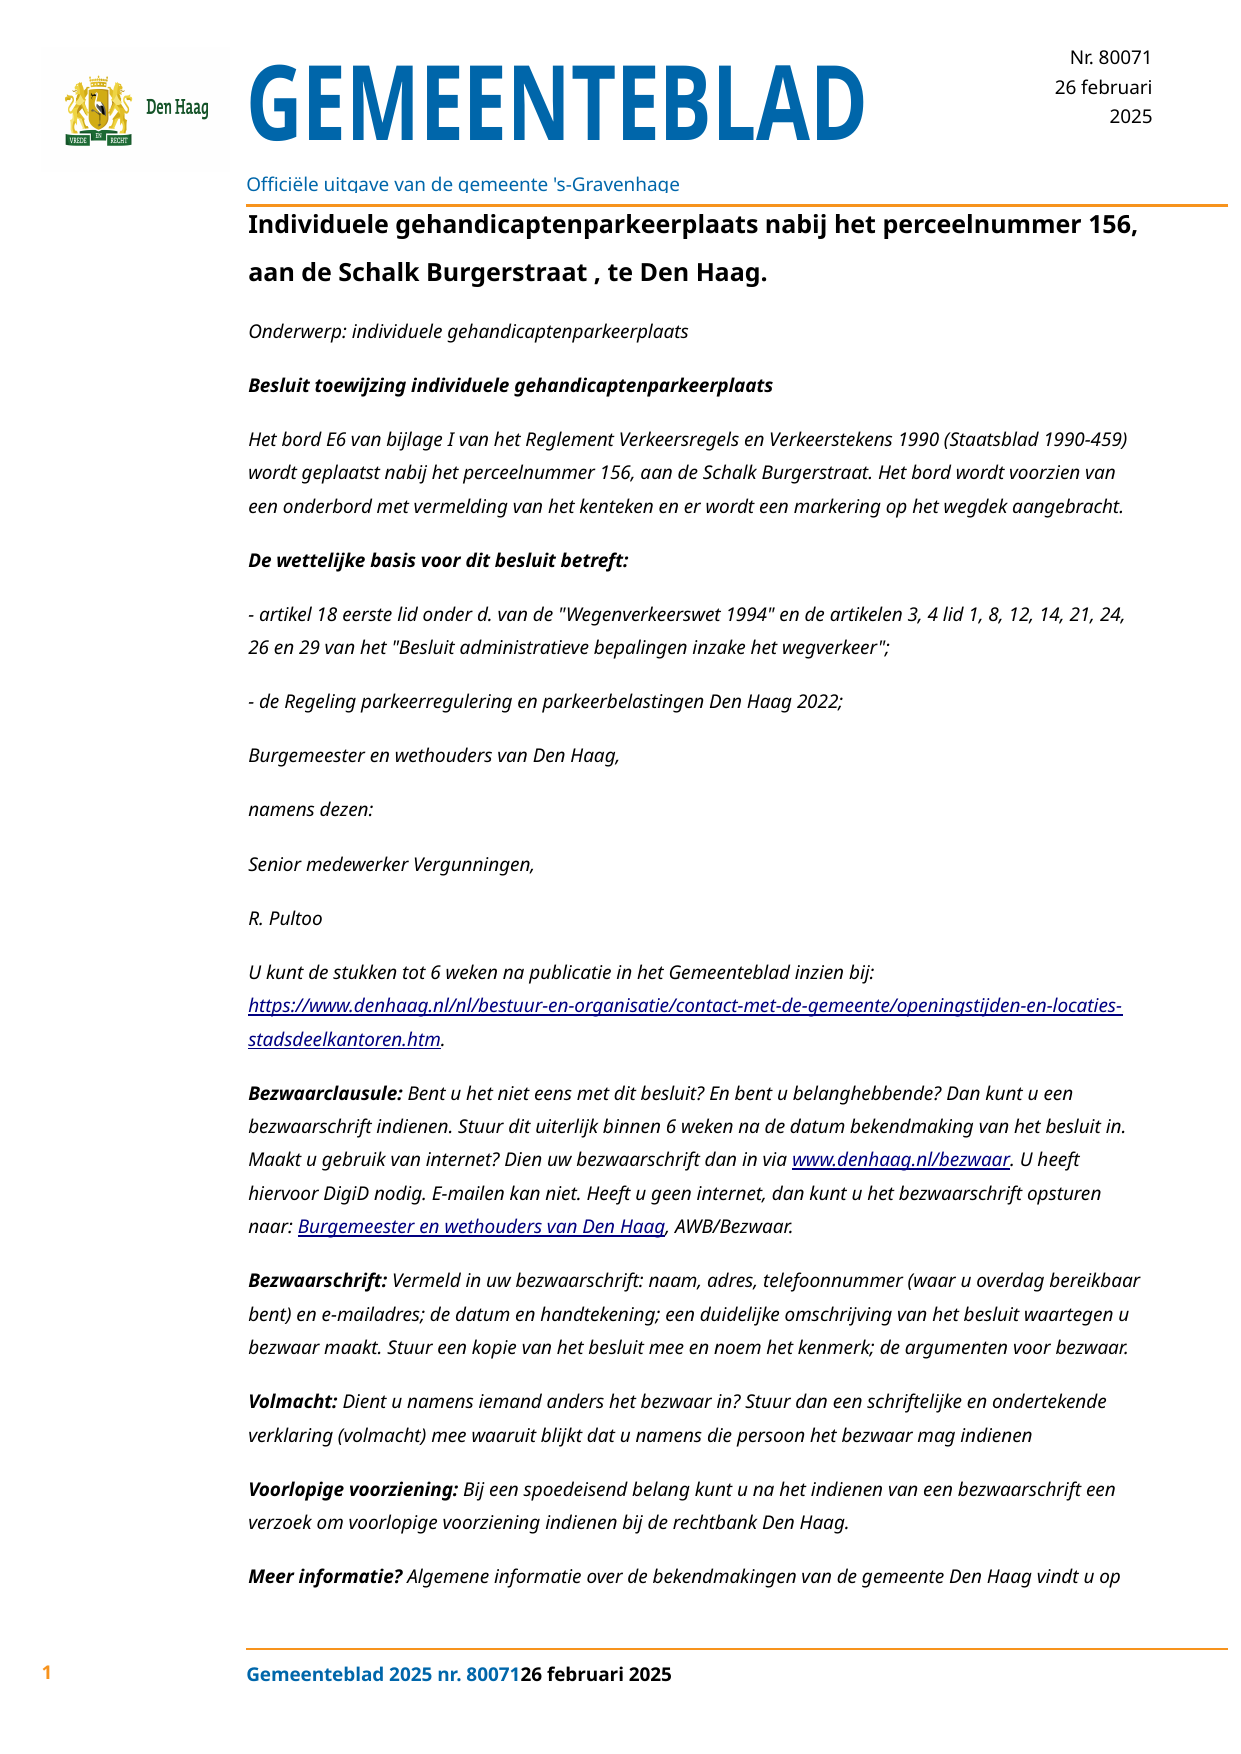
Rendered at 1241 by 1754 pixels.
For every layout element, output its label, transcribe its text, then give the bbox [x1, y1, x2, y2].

text Het bord E6 van bijlage I van het Reglement Verkeersregels en Verkeerstekens 1990 (Staatsblad 1990-459) wordt geplaatst nabij het perceelnummer 156, aan de Schalk Burgerstraat. Het bord wordt voorzien van een onderbord met vermelding van het kenteken en er wordt een markering op het wegdek aangebracht. [248, 426, 1152, 519]
text Besluit toewijzing individuele gehandicaptenparkeerplaats [248, 372, 1152, 398]
text Senior medewerker Vergunningen, [248, 851, 1152, 876]
text Onderwerp: individuele gehandicaptenparkeerplaats [248, 318, 1152, 344]
text - artikel 18 eerste lid onder d. van de "Wegenverkeerswet 1994" en de artikelen 3, 4 lid 1, 8, 12, 14, 21, 24, 26 en 29 van het "Besluit administratieve bepalingen inzake het wegverkeer"; [248, 601, 1152, 660]
text namens dezen: [248, 797, 1152, 822]
text Voorlopige voorziening: Bij een spoedeisend belang kunt u na het indienen van een bezwaarschrift een verzoek om voorlopige voorziening indienen bij de rechtbank Den Haag. [248, 1476, 1152, 1535]
picture [41, 47, 231, 172]
text Burgemeester en wethouders van Den Haag, [248, 743, 1152, 768]
text Bezwaarschrift: Vermeld in uw bezwaarschrift: naam, adres, telefoonnummer (waar u overdag bereikbaar bent) en e-mailadres; de datum en handtekening; een duidelijke omschrijving van het besluit waartegen u bezwaar maakt. Stuur een kopie van het besluit mee en noem het kenmerk; de argumenten voor bezwaar. [248, 1268, 1152, 1360]
text Individuele gehandicaptenparkeerplaats nabij het perceelnummer 156, aan de Schalk Burgerstraat , te Den Haag. [248, 207, 1152, 288]
text De wettelijke basis voor dit besluit betreft: [248, 547, 1152, 573]
text U kunt de stukken tot 6 weken na publicatie in het Gemeenteblad inzien bij: https://www.denhaag.nl/nl/bestuur-en-organisatie/contact-met-de-gemeente/openingstijden-en-locaties-stadsdeelkantoren.htm. [248, 959, 1152, 1051]
text Volmacht: Dient u namens iemand anders het bezwaar in? Stuur dan een schriftelijke en ondertekende verklaring (volmacht) mee waaruit blijkt dat u namens die persoon het bezwaar mag indienen [248, 1388, 1152, 1448]
text Meer informatie? Algemene informatie over de bekendmakingen van de gemeente Den Haag vindt u op [248, 1563, 1152, 1589]
text Bezwaarclausule: Bent u het niet eens met dit besluit? En bent u belanghebbende? Dan kunt u een bezwaarschrift indienen. Stuur dit uiterlijk binnen 6 weken na de datum bekendmaking van het besluit in. Maakt u gebruik van internet? Dien uw bezwaarschrift dan in via www.denhaag.nl/bezwaar. U heeft hiervoor DigiD nodig. E-mailen kan niet. Heeft u geen internet, dan kunt u het bezwaarschrift opsturen naar: Burgemeester en wethouders van Den Haag, AWB/Bezwaar. [248, 1080, 1152, 1239]
text R. Pultoo [248, 905, 1152, 931]
text - de Regeling parkeerregulering en parkeerbelastingen Den Haag 2022; [248, 688, 1152, 714]
